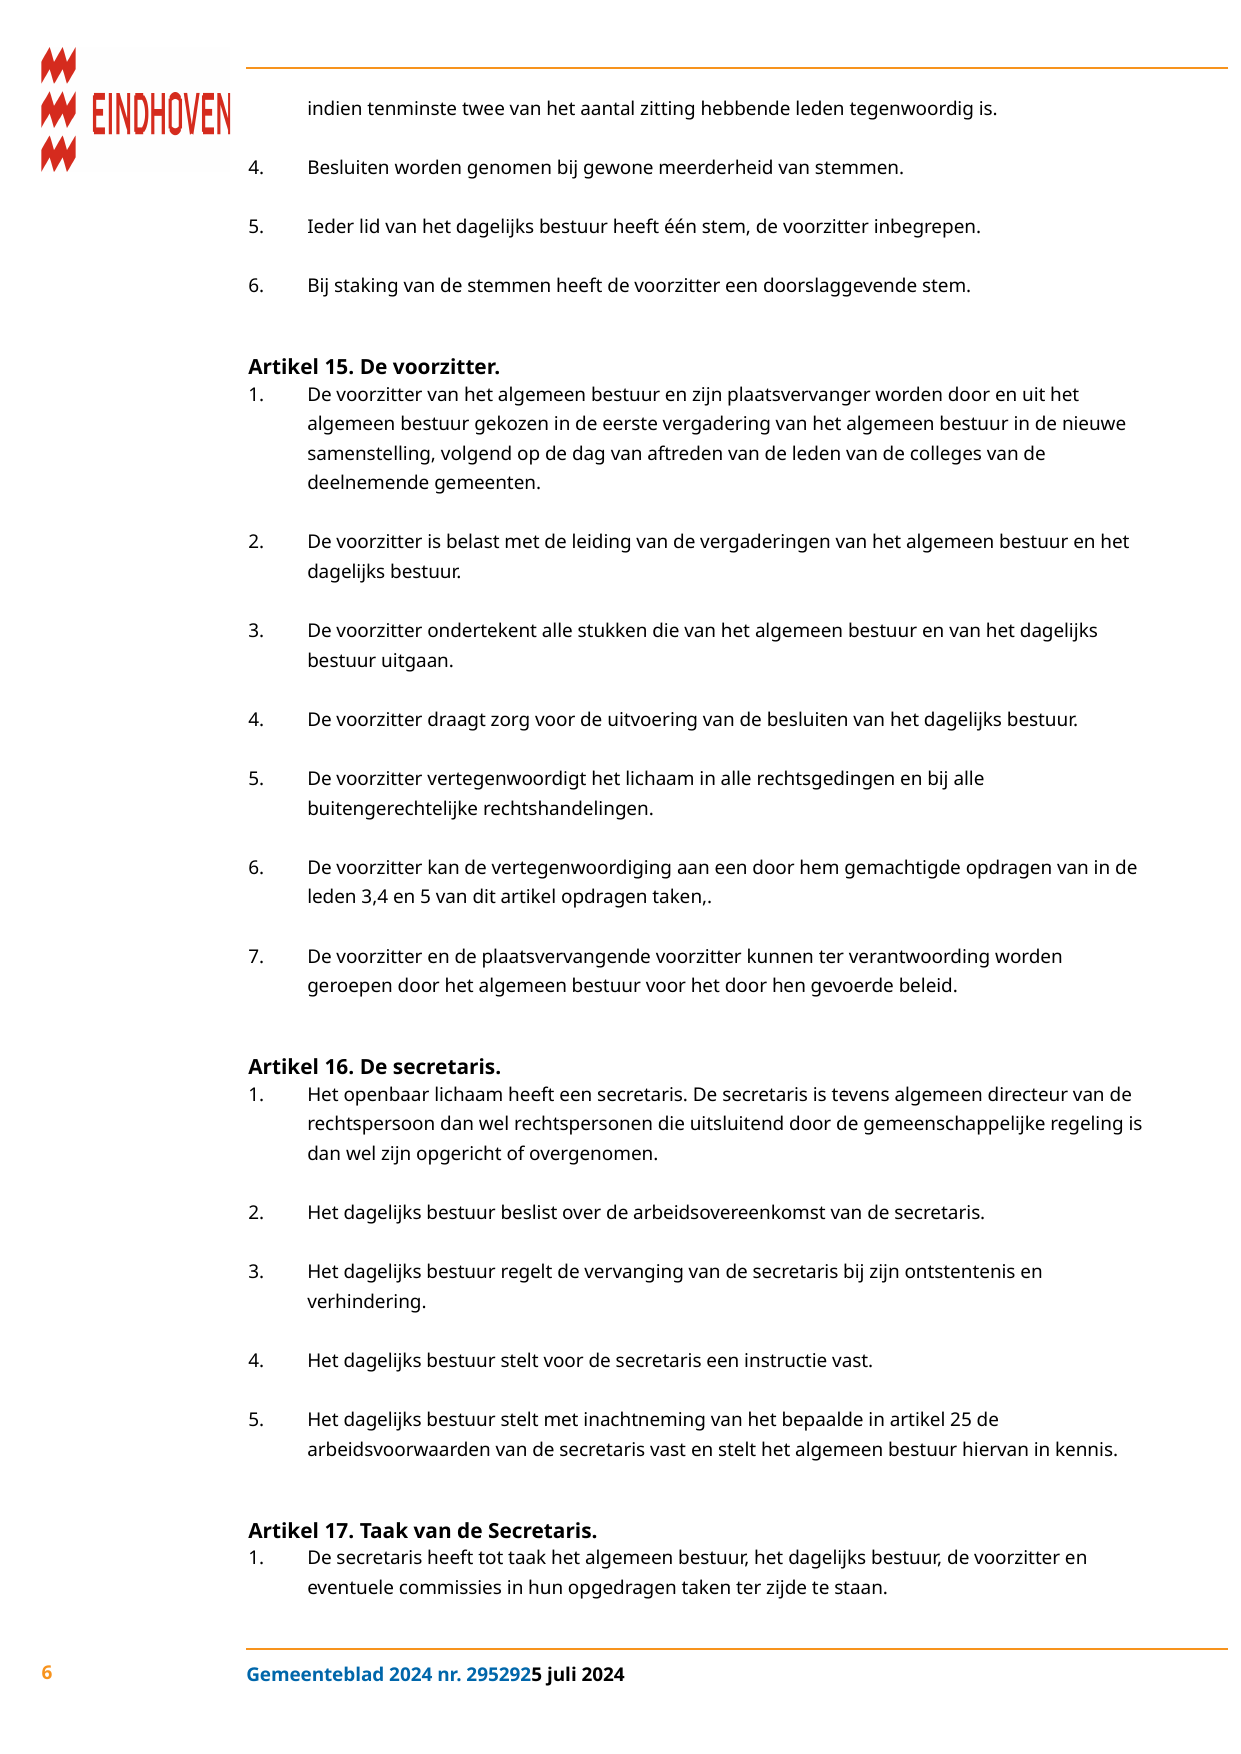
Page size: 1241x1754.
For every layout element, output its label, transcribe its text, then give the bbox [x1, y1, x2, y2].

list De voorzitter ondertekent alle stukken die van het algemeen bestuur en van het dagelijks bestuur uitgaan. [248, 617, 1152, 673]
list Het openbaar lichaam heeft een secretaris. De secretaris is tevens algemeen directeur van de rechtspersoon dan wel rechtspersonen die uitsluitend door de gemeenschappelijke regeling is dan wel zijn opgericht of overgenomen. [248, 1081, 1152, 1166]
list Het dagelijks bestuur regelt de vervanging van de secretaris bij zijn ontstentenis en verhindering. [248, 1258, 1152, 1314]
list De voorzitter van het algemeen bestuur en zijn plaatsvervanger worden door en uit het algemeen bestuur gekozen in de eerste vergadering van het algemeen bestuur in de nieuwe samenstelling, volgend op de dag van aftreden van de leden van de colleges van de deelnemende gemeenten. [248, 381, 1152, 495]
list Het dagelijks bestuur stelt voor de secretaris een instructie vast. [248, 1347, 1152, 1373]
list De voorzitter en de plaatsvervangende voorzitter kunnen ter verantwoording worden geroepen door het algemeen bestuur voor het door hen gevoerde beleid. [248, 943, 1152, 998]
list Het dagelijks bestuur beslist over de arbeidsovereenkomst van de secretaris. [248, 1199, 1152, 1225]
picture [41, 47, 231, 172]
text Artikel 17. Taak van de Secretaris. [248, 1516, 1152, 1544]
list Het dagelijks bestuur stelt met inachtneming van het bepaalde in artikel 25 de arbeidsvoorwaarden van de secretaris vast en stelt het algemeen bestuur hiervan in kennis. [248, 1406, 1152, 1462]
text Artikel 16. De secretaris. [248, 1052, 1152, 1081]
list Besluiten worden genomen bij gewone meerderheid van stemmen. [248, 154, 1152, 180]
list De voorzitter kan de vertegenwoordiging aan een door hem gemachtigde opdragen van in de leden 3,4 en 5 van dit artikel opdragen taken,. [248, 854, 1152, 909]
text Artikel 15. De voorzitter. [248, 352, 1152, 381]
list De voorzitter vertegenwoordigt het lichaam in alle rechtsgedingen en bij alle buitengerechtelijke rechtshandelingen. [248, 765, 1152, 821]
list indien tenminste twee van het aantal zitting hebbende leden tegenwoordig is. [248, 95, 1152, 121]
list De secretaris heeft tot taak het algemeen bestuur, het dagelijks bestuur, de voorzitter en eventuele commissies in hun opgedragen taken ter zijde te staan. [248, 1544, 1152, 1599]
list Ieder lid van het dagelijks bestuur heeft één stem, de voorzitter inbegrepen. [248, 213, 1152, 239]
list De voorzitter draagt zorg voor de uitvoering van de besluiten van het dagelijks bestuur. [248, 706, 1152, 732]
list Bij staking van de stemmen heeft de voorzitter een doorslaggevende stem. [248, 272, 1152, 298]
list De voorzitter is belast met de leiding van de vergaderingen van het algemeen bestuur en het dagelijks bestuur. [248, 529, 1152, 584]
